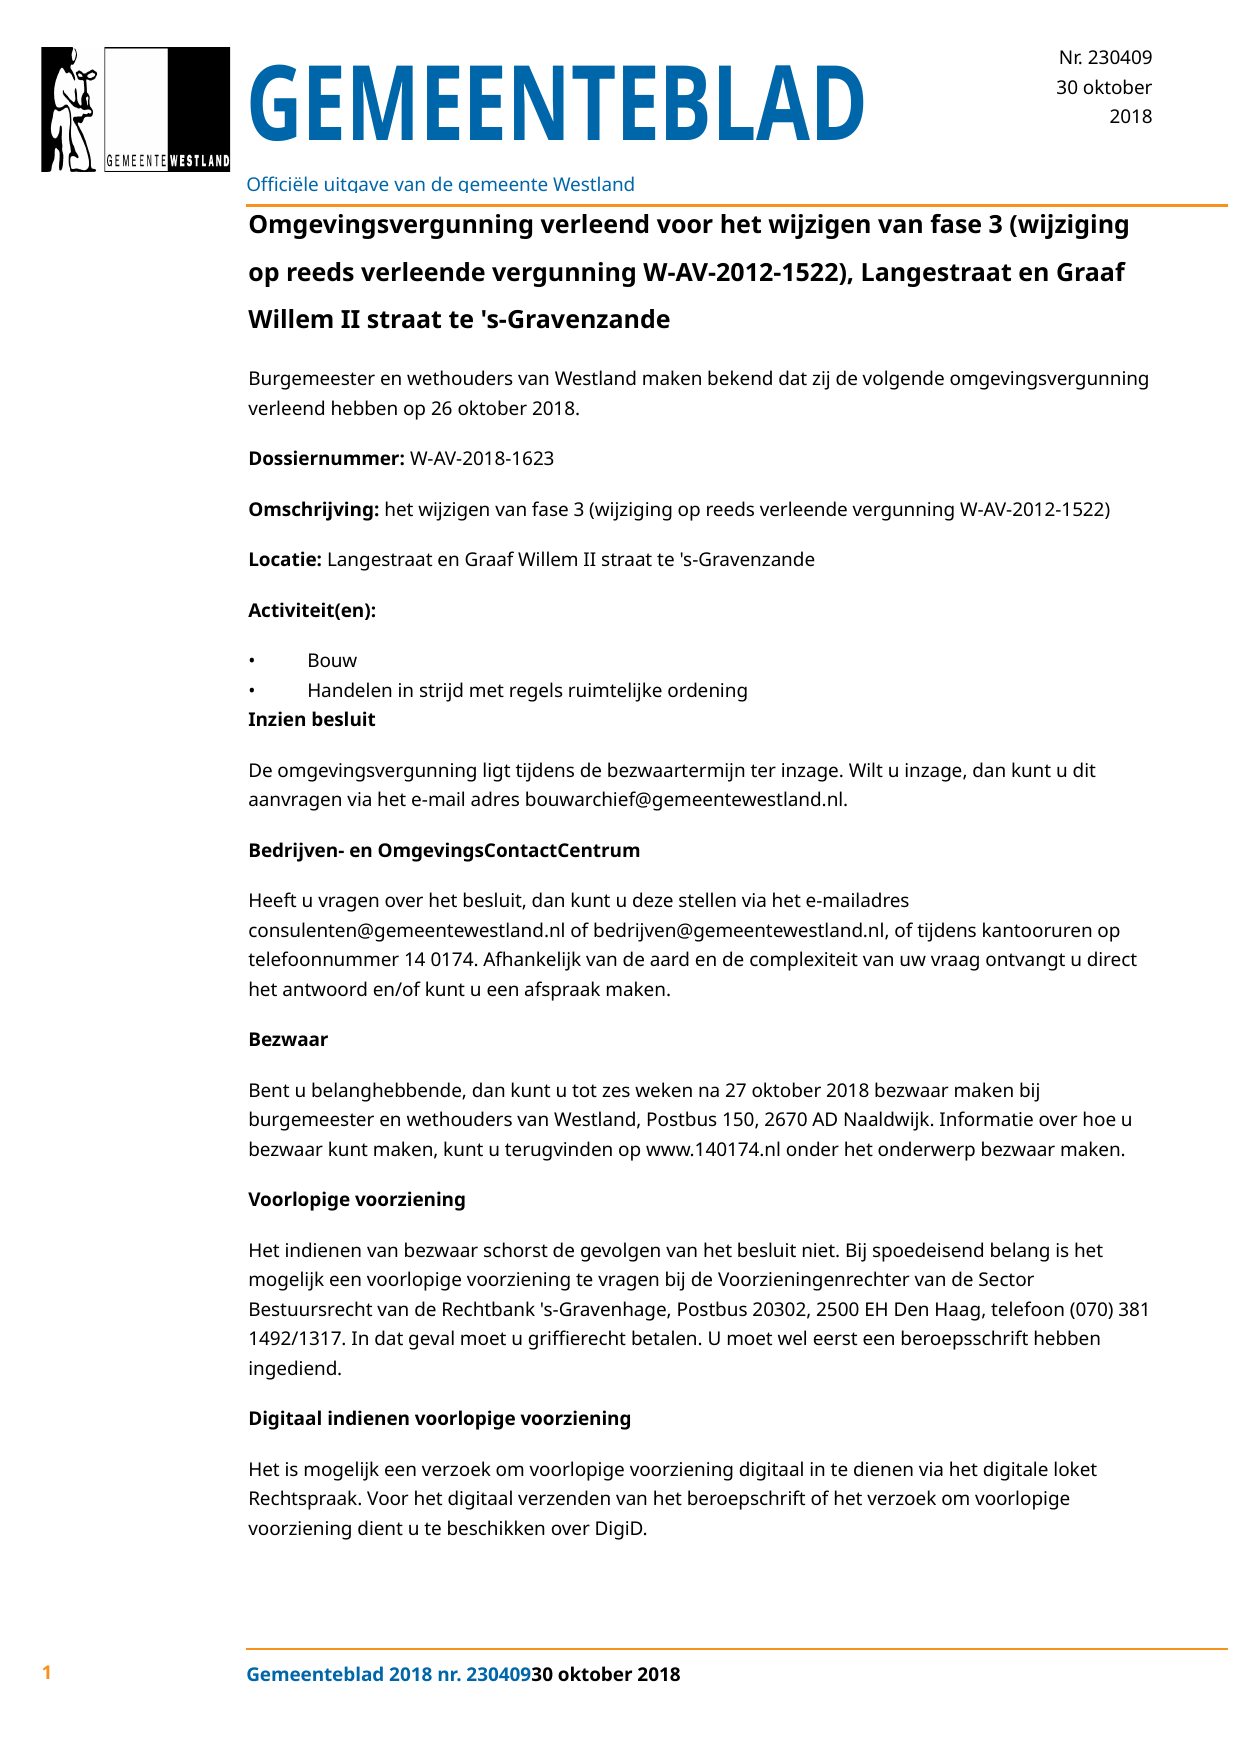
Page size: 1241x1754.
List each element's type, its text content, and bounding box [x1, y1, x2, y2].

text Inzien besluit [248, 706, 1152, 732]
text Omgevingsvergunning verleend voor het wijzigen van fase 3 (wijziging op reeds verleende vergunning W-AV-2012-1522), Langestraat en Graaf Willem II straat te 's-Gravenzande [248, 207, 1152, 336]
text Het indienen van bezwaar schorst de gevolgen van het besluit niet. Bij spoedeisend belang is het mogelijk een voorlopige voorziening te vragen bij de Voorzieningenrechter van de Sector Bestuursrecht van de Rechtbank 's-Gravenhage, Postbus 20302, 2500 EH Den Haag, telefoon (070) 381 1492/1317. In dat geval moet u griffierecht betalen. U moet wel eerst een beroepsschrift hebben ingediend. [248, 1237, 1152, 1381]
text Dossiernummer: W-AV-2018-1623 [248, 446, 1152, 471]
text Bezwaar [248, 1026, 1152, 1052]
list Handelen in strijd met regels ruimtelijke ordening [248, 677, 1152, 702]
picture [41, 47, 231, 172]
list Bouw [248, 647, 1152, 673]
text Digitaal indienen voorlopige voorziening [248, 1406, 1152, 1431]
text Heeft u vragen over het besluit, dan kunt u deze stellen via het e-mailadres consulenten@gemeentewestland.nl of bedrijven@gemeentewestland.nl, of tijdens kantooruren op telefoonnummer 14 0174. Afhankelijk van de aard en de complexiteit van uw vraag ontvangt u direct het antwoord en/of kunt u een afspraak maken. [248, 887, 1152, 1002]
text Bedrijven- en OmgevingsContactCentrum [248, 837, 1152, 862]
text Activiteit(en): [248, 597, 1152, 622]
text Voorlopige voorziening [248, 1186, 1152, 1212]
text Locatie: Langestraat en Graaf Willem II straat te 's-Gravenzande [248, 546, 1152, 572]
text Bent u belanghebbende, dan kunt u tot zes weken na 27 oktober 2018 bezwaar maken bij burgemeester en wethouders van Westland, Postbus 150, 2670 AD Naaldwijk. Informatie over hoe u bezwaar kunt maken, kunt u terugvinden op www.140174.nl onder het onderwerp bezwaar maken. [248, 1077, 1152, 1162]
text De omgevingsvergunning ligt tijdens de bezwaartermijn ter inzage. Wilt u inzage, dan kunt u dit aanvragen via het e-mail adres bouwarchief@gemeentewestland.nl. [248, 757, 1152, 812]
text Omschrijving: het wijzigen van fase 3 (wijziging op reeds verleende vergunning W-AV-2012-1522) [248, 496, 1152, 522]
text Burgemeester en wethouders van Westland maken bekend dat zij de volgende omgevingsvergunning verleend hebben op 26 oktober 2018. [248, 366, 1152, 421]
text Het is mogelijk een verzoek om voorlopige voorziening digitaal in te dienen via het digitale loket Rechtspraak. Voor het digitaal verzenden van het beroepschrift of het verzoek om voorlopige voorziening dient u te beschikken over DigiD. [248, 1456, 1152, 1541]
